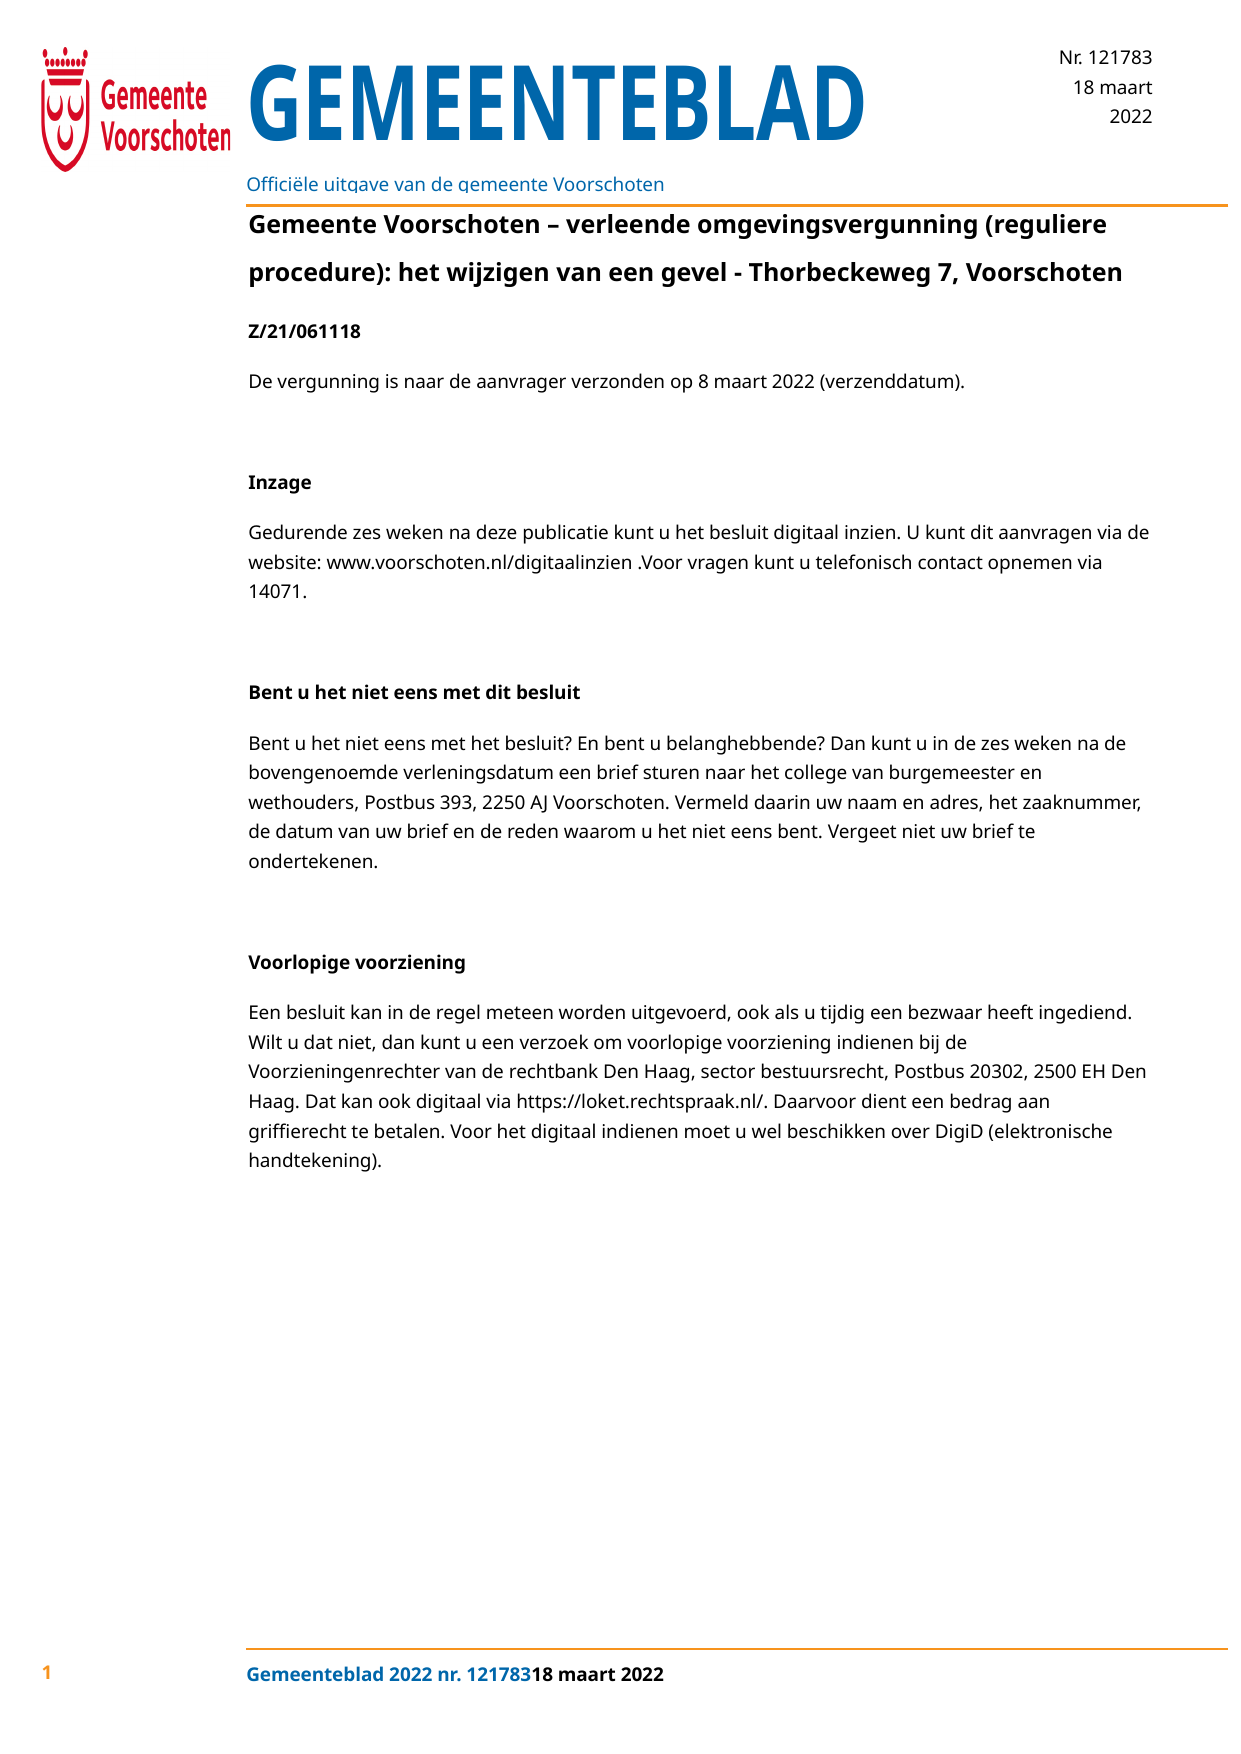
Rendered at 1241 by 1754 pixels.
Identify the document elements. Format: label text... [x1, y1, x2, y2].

text Bent u het niet eens met het besluit? En bent u belanghebbende? Dan kunt u in de zes weken na de bovengenoemde verleningsdatum een brief sturen naar het college van burgemeester en wethouders, Postbus 393, 2250 AJ Voorschoten. Vermeld daarin uw naam en adres, het zaaknummer, de datum van uw brief en de reden waarom u het niet eens bent. Vergeet niet uw brief te ondertekenen. [248, 730, 1152, 874]
text Voorlopige voorziening [248, 949, 1152, 975]
text Gemeente Voorschoten – verleende omgevingsvergunning (reguliere procedure): het wijzigen van een gevel - Thorbeckeweg 7, Voorschoten [248, 207, 1152, 288]
picture [41, 47, 231, 172]
text Bent u het niet eens met dit besluit [248, 679, 1152, 705]
text Z/21/061118 [248, 318, 1152, 344]
text Inzage [248, 469, 1152, 495]
text Een besluit kan in de regel meteen worden uitgevoerd, ook als u tijdig een bezwaar heeft ingediend. Wilt u dat niet, dan kunt u een verzoek om voorlopige voorziening indienen bij de Voorzieningenrechter van de rechtbank Den Haag, sector bestuursrecht, Postbus 20302, 2500 EH Den Haag. Dat kan ook digitaal via https://loket.rechtspraak.nl/. Daarvoor dient een bedrag aan griffierecht te betalen. Voor het digitaal indienen moet u wel beschikken over DigiD (elektronische handtekening). [248, 999, 1152, 1173]
text Gedurende zes weken na deze publicatie kunt u het besluit digitaal inzien. U kunt dit aanvragen via de website: www.voorschoten.nl/digitaalinzien .Voor vragen kunt u telefonisch contact opnemen via 14071. [248, 519, 1152, 604]
text De vergunning is naar de aanvrager verzonden op 8 maart 2022 (verzenddatum). [248, 368, 1152, 394]
